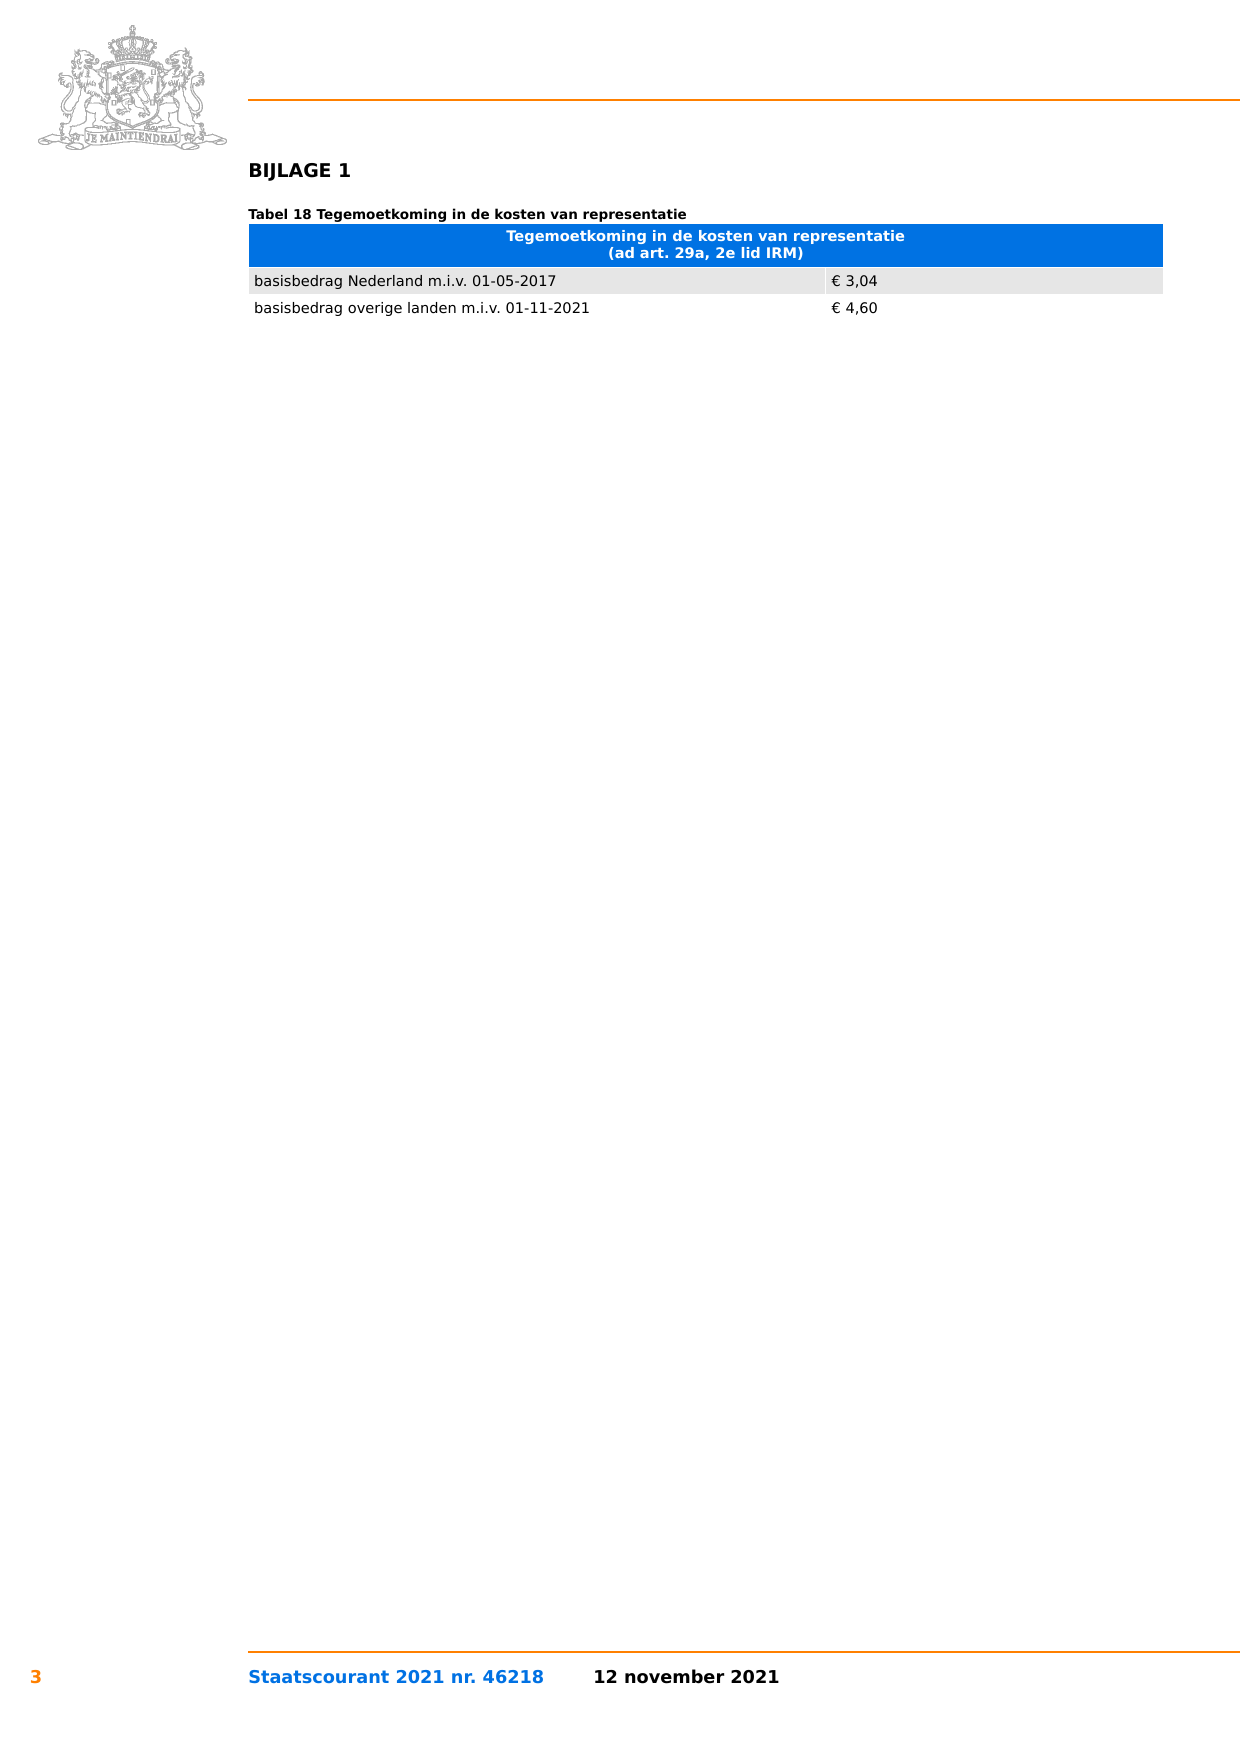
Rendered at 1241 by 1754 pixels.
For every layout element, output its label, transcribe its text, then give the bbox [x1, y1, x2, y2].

table_cell € 4,60 [826, 295, 1163, 322]
table_cell basisbedrag Nederland m.i.v. 01-05-2017 [249, 268, 825, 294]
table_cell € 3,04 [826, 268, 1163, 294]
table_header Tabel 18 Tegemoetkoming in de kosten van representatie [248, 207, 1163, 223]
picture [38, 25, 227, 150]
table_cell basisbedrag overige landen m.i.v. 01-11-2021 [249, 295, 825, 322]
subtitle BIJLAGE 1 [248, 160, 1163, 182]
table_cell Tegemoetkoming in de kosten van representatie (ad art. 29a, 2e lid IRM) [249, 224, 1163, 267]
